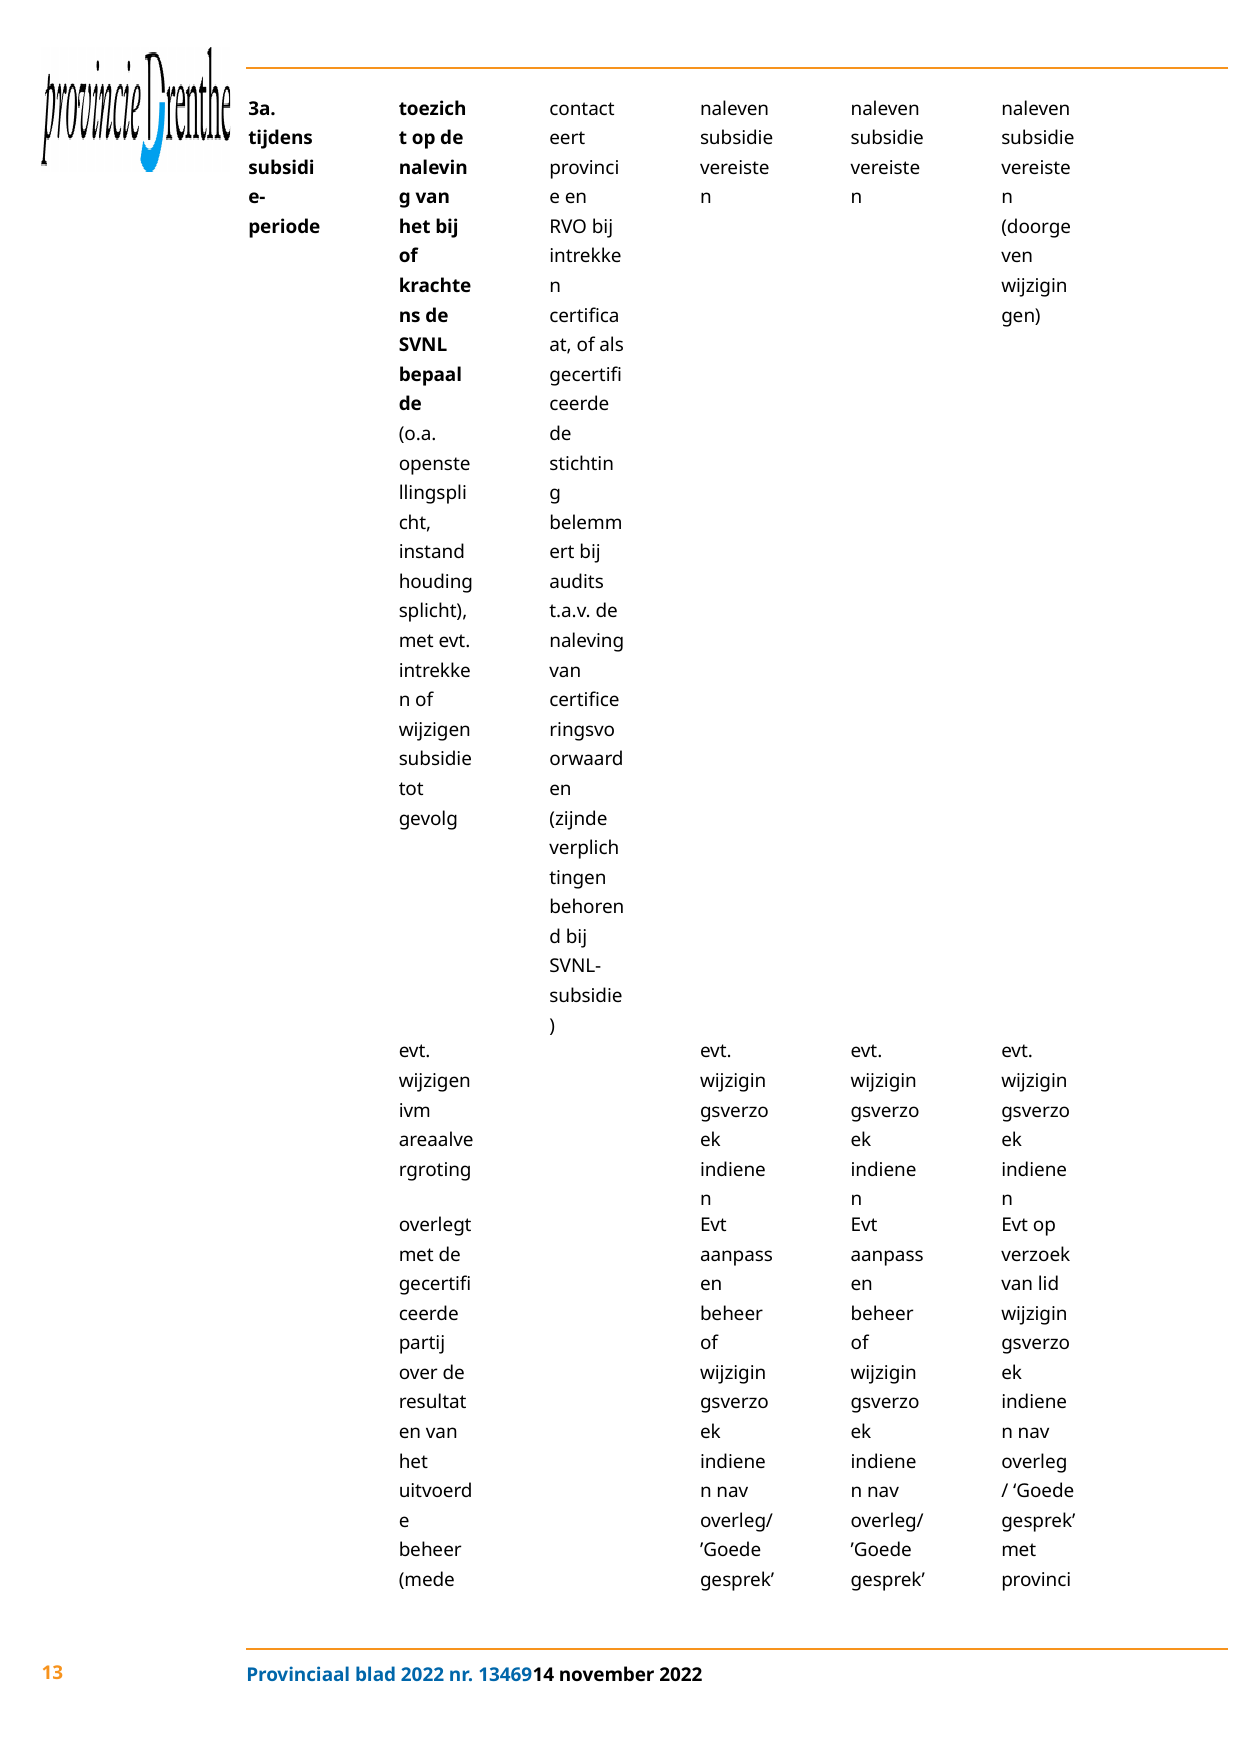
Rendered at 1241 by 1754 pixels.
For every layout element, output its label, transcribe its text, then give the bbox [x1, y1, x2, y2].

table_cell [323, 95, 398, 1038]
table_cell [549, 1038, 624, 1211]
table_cell naleven subsidievereisten [850, 95, 926, 1038]
table_cell evt. wijzigingsverzoek indienen [1001, 1038, 1076, 1211]
table_cell overlegt met de gecertificeerde partij over de resultaten van het uitvoerde beheer (mede [399, 1211, 474, 1592]
table_cell [775, 1038, 850, 1211]
table_cell naleven subsidievereisten (doorgeven wijzigingen) [1001, 95, 1076, 1038]
table_cell naleven subsidievereisten [700, 95, 775, 1038]
table_cell [926, 1038, 1001, 1211]
table_cell [248, 1211, 323, 1592]
table_cell Evt aanpassen beheer of wijzigingsverzoek indienen nav overleg/’Goede gesprek’ [850, 1211, 926, 1592]
table_cell 3a. tijdens subsidie-periode [248, 95, 323, 1038]
table_cell [775, 95, 850, 1038]
table_cell Evt op verzoek van lid wijzigingsverzoek indienen nav overleg / ‘Goede gesprek’ met provinci [1001, 1211, 1076, 1592]
table_cell evt. wijzigingsverzoek indienen [850, 1038, 926, 1211]
table_cell [625, 1038, 700, 1211]
table_cell toezicht op de naleving van het bij of krachtens de SVNL bepaalde (o.a. openstellingsplicht, instandhoudingsplicht), met evt. intrekken of wijzigen subsidie tot gevolg [399, 95, 474, 1038]
table_cell [625, 1211, 700, 1592]
table_cell [323, 1211, 398, 1592]
table_cell evt. wijzigingsverzoek indienen [700, 1038, 775, 1211]
table_cell [926, 1211, 1001, 1592]
table_cell [474, 95, 549, 1038]
table_cell [775, 1211, 850, 1592]
table_cell [549, 1211, 624, 1592]
table_cell [474, 1038, 549, 1211]
table_cell contacteert provincie en RVO bij intrekken certificaat, of als gecertificeerde de stichting belemmert bij audits t.a.v. de naleving van certificeringsvoorwaarden (zijnde verplichtingen behorend bij SVNL-subsidie) [549, 95, 624, 1038]
table_cell [625, 95, 700, 1038]
table_cell evt. wijzigen ivm areaalvergroting [399, 1038, 474, 1211]
table_cell [323, 1038, 398, 1211]
picture [41, 47, 231, 172]
table_cell [926, 95, 1001, 1038]
table_cell [474, 1211, 549, 1592]
table_cell [248, 1038, 323, 1211]
table_cell Evt aanpassen beheer of wijzigingsverzoek indienen nav overleg/’Goede gesprek’ [700, 1211, 775, 1592]
